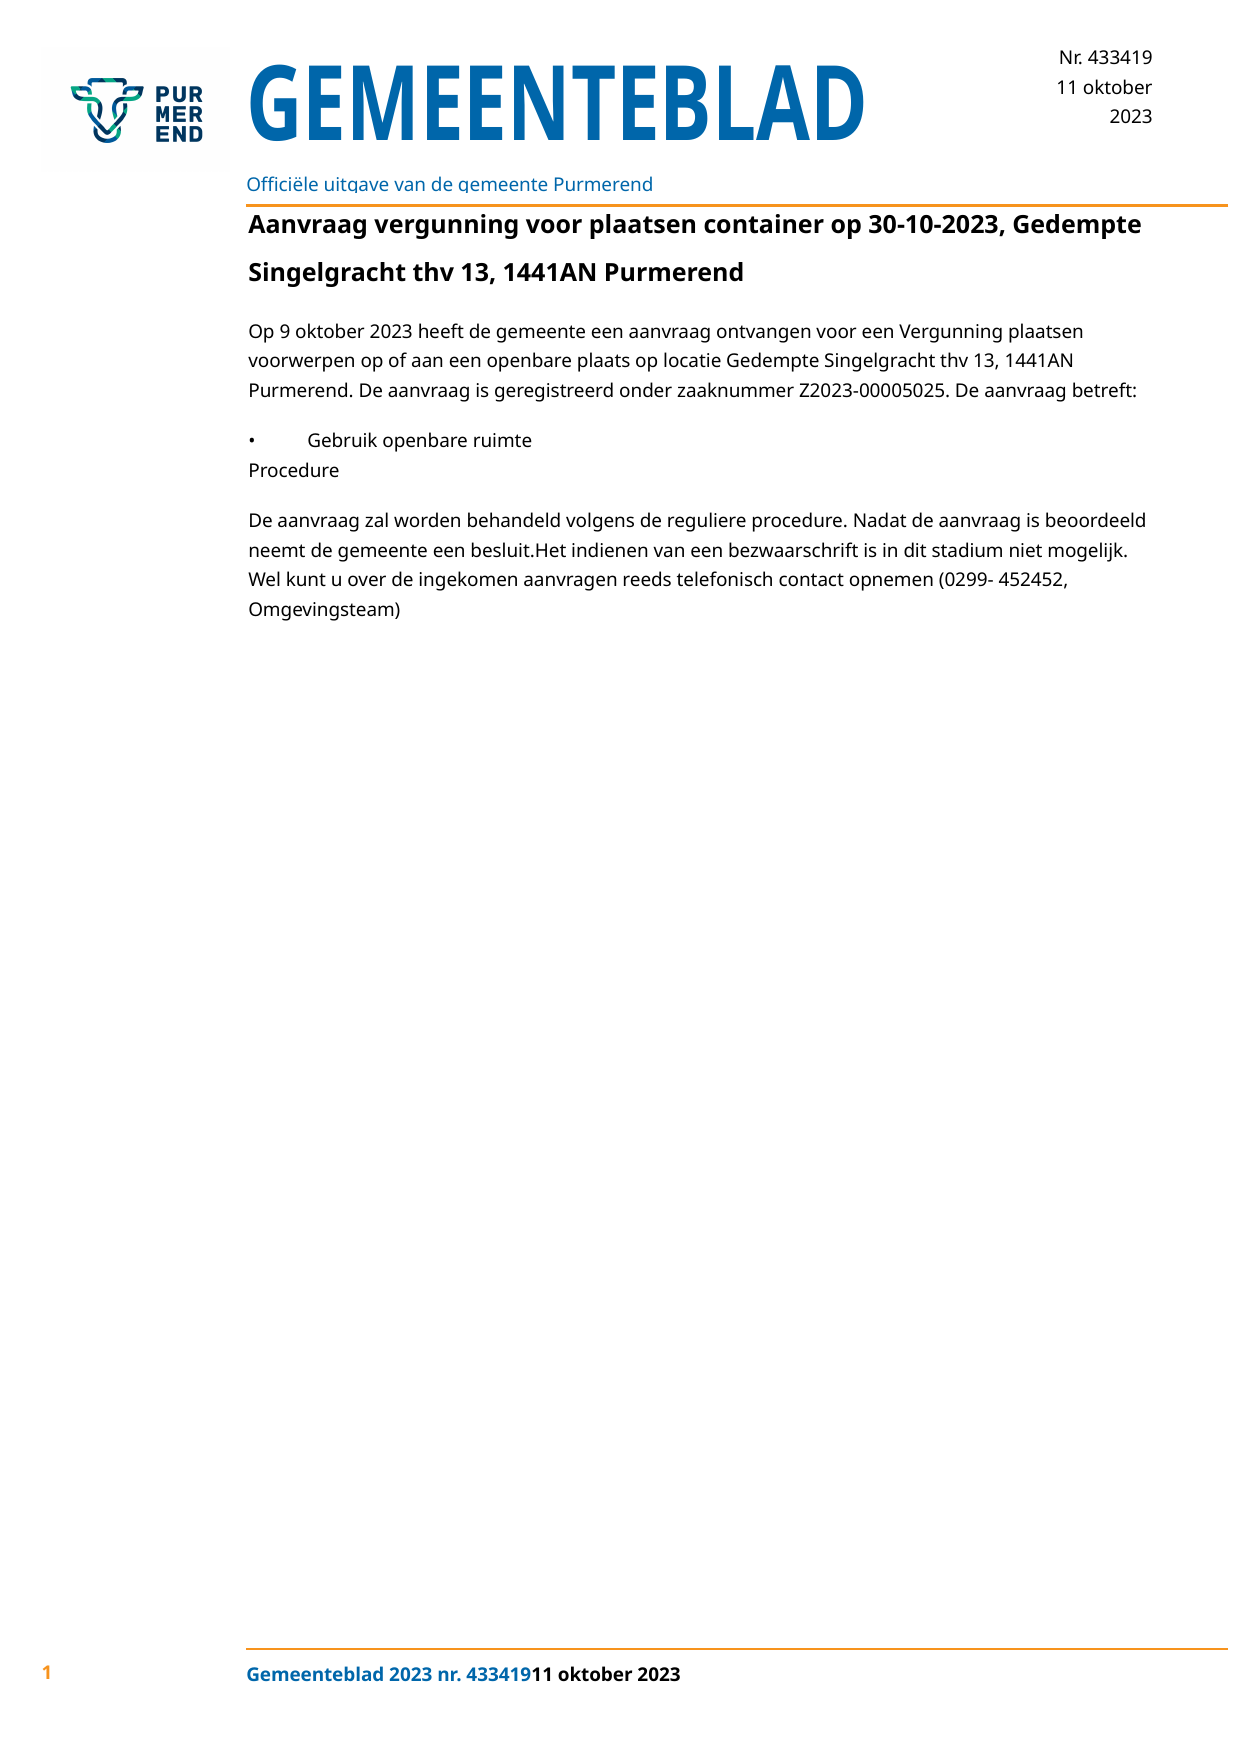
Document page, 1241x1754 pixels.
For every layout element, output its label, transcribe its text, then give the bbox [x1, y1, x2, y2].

picture [41, 47, 231, 172]
text Aanvraag vergunning voor plaatsen container op 30-10-2023, Gedempte Singelgracht thv 13, 1441AN Purmerend [248, 207, 1152, 288]
text Procedure [248, 457, 1152, 483]
text Op 9 oktober 2023 heeft de gemeente een aanvraag ontvangen voor een Vergunning plaatsen voorwerpen op of aan een openbare plaats op locatie Gedempte Singelgracht thv 13, 1441AN Purmerend. De aanvraag is geregistreerd onder zaaknummer Z2023-00005025. De aanvraag betreft: [248, 318, 1152, 403]
list Gebruik openbare ruimte [248, 427, 1152, 453]
text De aanvraag zal worden behandeld volgens de reguliere procedure. Nadat de aanvraag is beoordeeld neemt de gemeente een besluit.Het indienen van een bezwaarschrift is in dit stadium niet mogelijk. Wel kunt u over de ingekomen aanvragen reeds telefonisch contact opnemen (0299- 452452, Omgevingsteam) [248, 507, 1152, 622]
